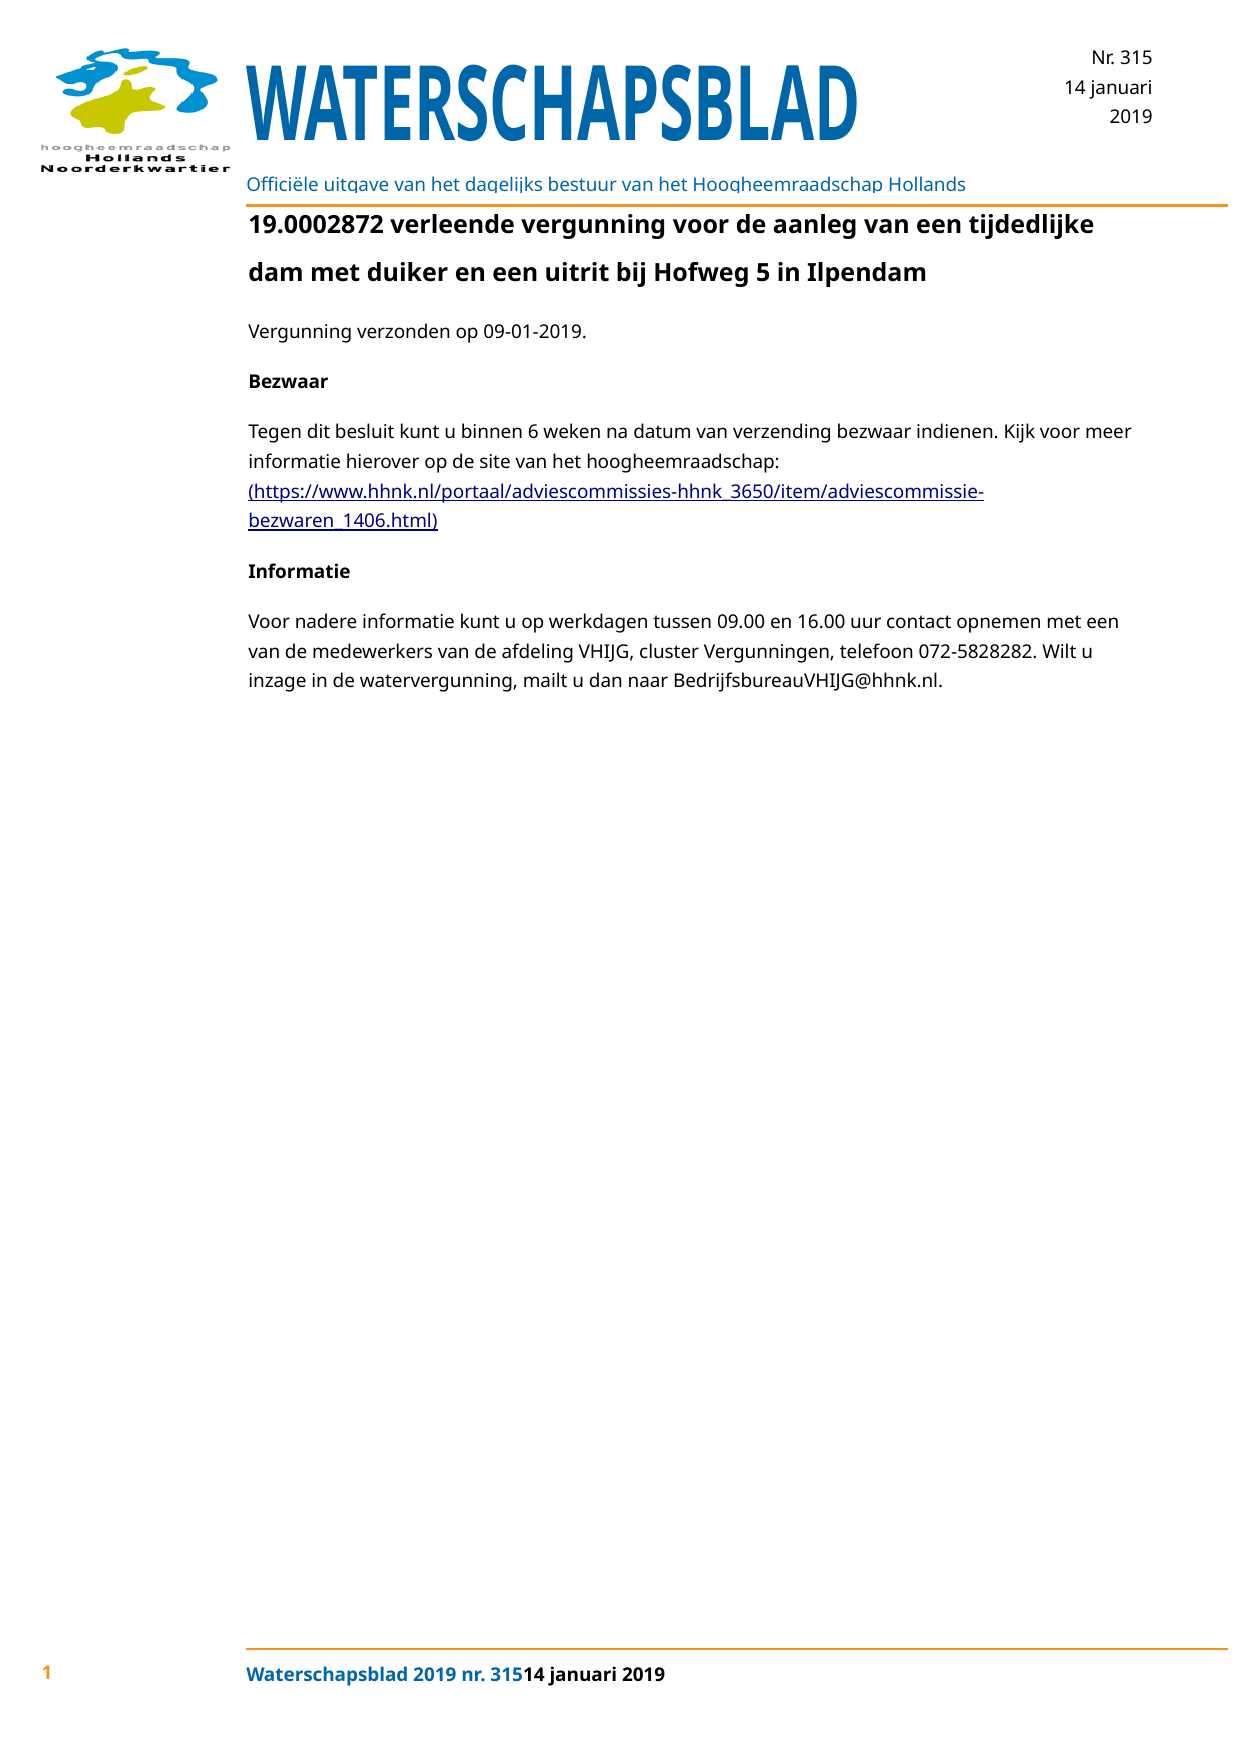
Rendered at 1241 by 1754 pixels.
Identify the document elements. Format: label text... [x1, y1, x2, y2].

text Bezwaar [248, 368, 1152, 394]
text 19.0002872 verleende vergunning voor de aanleg van een tijdedlijke dam met duiker en een uitrit bij Hofweg 5 in Ilpendam [248, 207, 1152, 288]
text Vergunning verzonden op 09-01-2019. [248, 318, 1152, 344]
picture [41, 47, 231, 172]
text Tegen dit besluit kunt u binnen 6 weken na datum van verzending bezwaar indienen. Kijk voor meer informatie hierover op de site van het hoogheemraadschap: (https://www.hhnk.nl/portaal/adviescommissies-hhnk_3650/item/adviescommissie-bezwaren_1406.html) [248, 419, 1152, 533]
text Voor nadere informatie kunt u op werkdagen tussen 09.00 en 16.00 uur contact opnemen met een van de medewerkers van de afdeling VHIJG, cluster Vergunningen, telefoon 072-5828282. Wilt u inzage in de watervergunning, mailt u dan naar BedrijfsbureauVHIJG@hhnk.nl. [248, 608, 1152, 693]
text Informatie [248, 558, 1152, 584]
